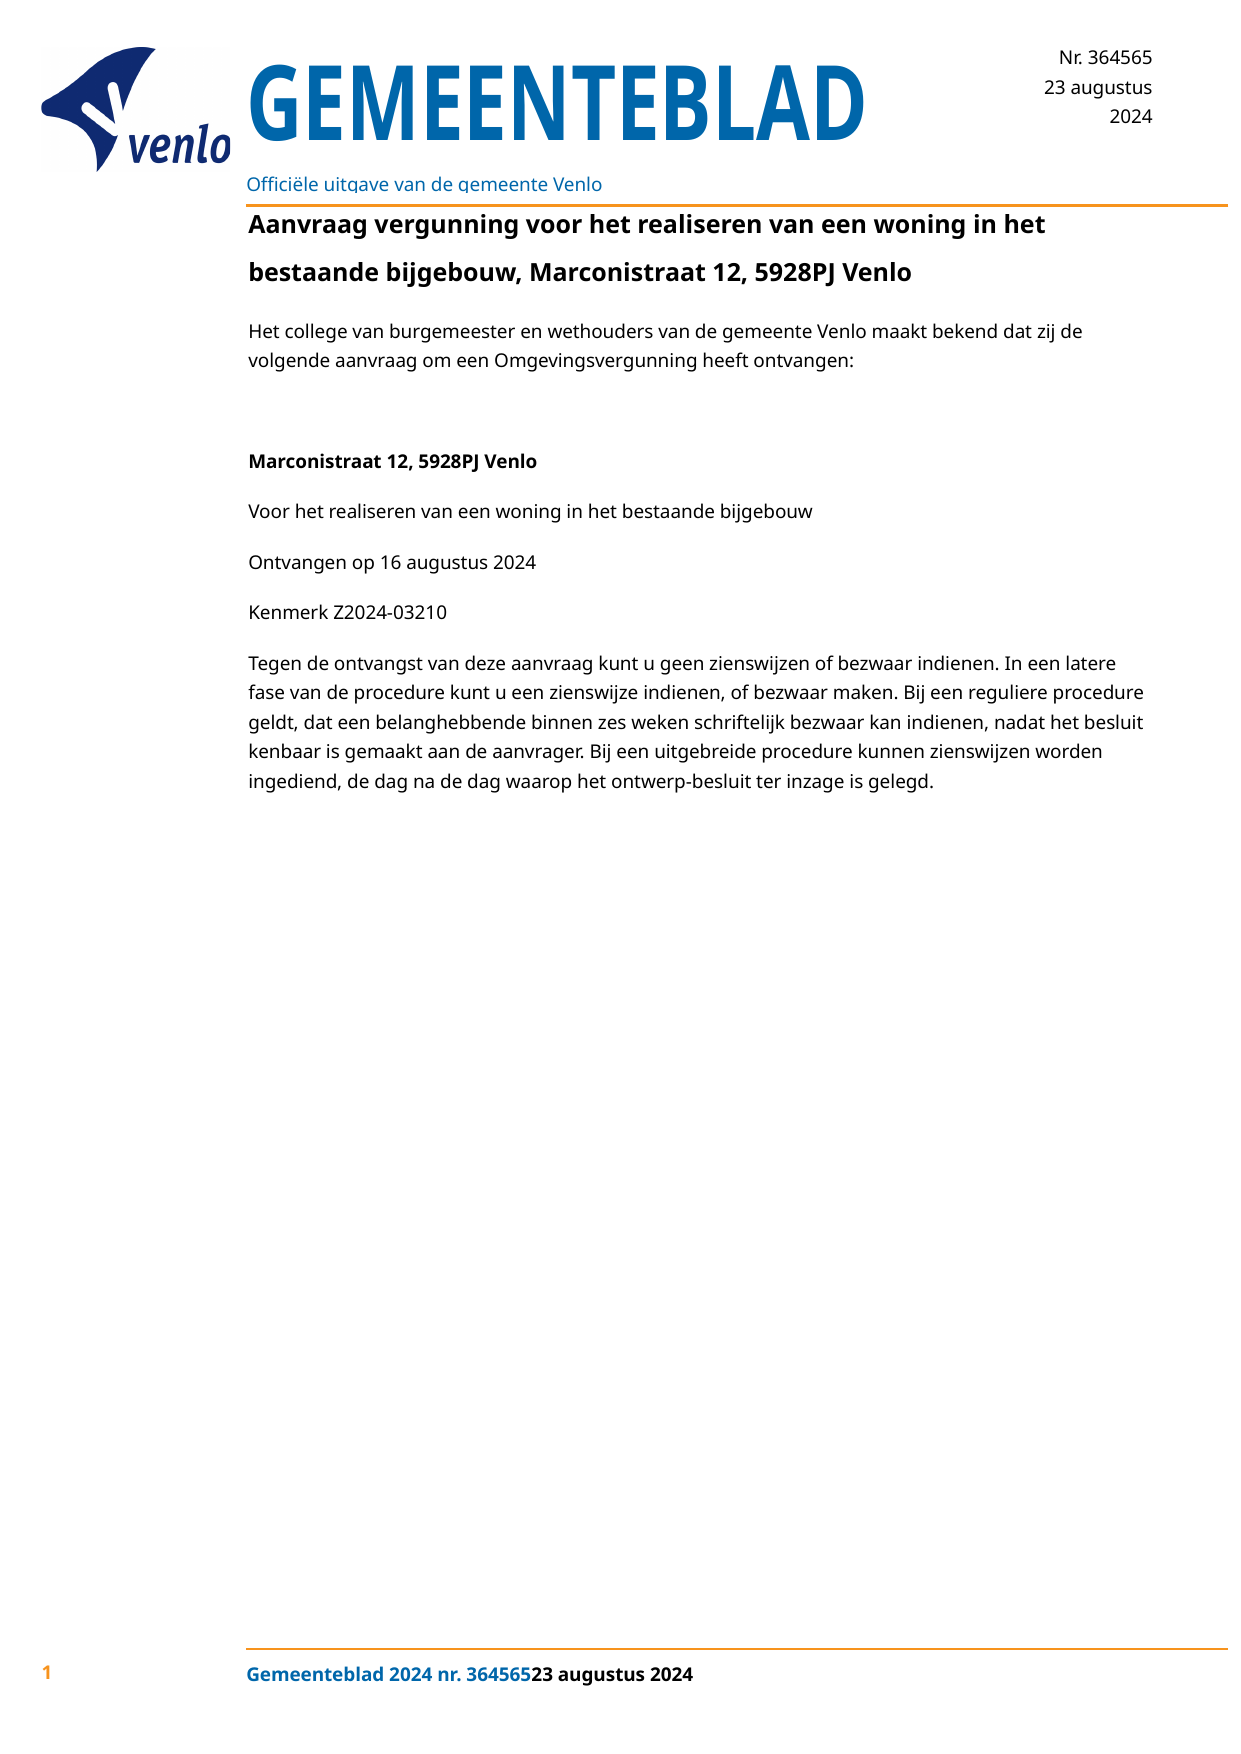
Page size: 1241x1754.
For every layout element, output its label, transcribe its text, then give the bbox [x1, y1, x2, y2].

text Het college van burgemeester en wethouders van de gemeente Venlo maakt bekend dat zij de volgende aanvraag om een Omgevingsvergunning heeft ontvangen: [248, 318, 1152, 373]
picture [41, 47, 231, 172]
text Aanvraag vergunning voor het realiseren van een woning in het bestaande bijgebouw, Marconistraat 12, 5928PJ Venlo [248, 207, 1152, 288]
text Ontvangen op 16 augustus 2024 [248, 549, 1152, 575]
text Kenmerk Z2024-03210 [248, 599, 1152, 625]
text Voor het realiseren van een woning in het bestaande bijgebouw [248, 499, 1152, 524]
text Tegen de ontvangst van deze aanvraag kunt u geen zienswijzen of bezwaar indienen. In een latere fase van de procedure kunt u een zienswijze indienen, of bezwaar maken. Bij een reguliere procedure geldt, dat een belanghebbende binnen zes weken schriftelijk bezwaar kan indienen, nadat het besluit kenbaar is gemaakt aan de aanvrager. Bij een uitgebreide procedure kunnen zienswijzen worden ingediend, de dag na de dag waarop het ontwerp-besluit ter inzage is gelegd. [248, 650, 1152, 794]
text Marconistraat 12, 5928PJ Venlo [248, 448, 1152, 474]
